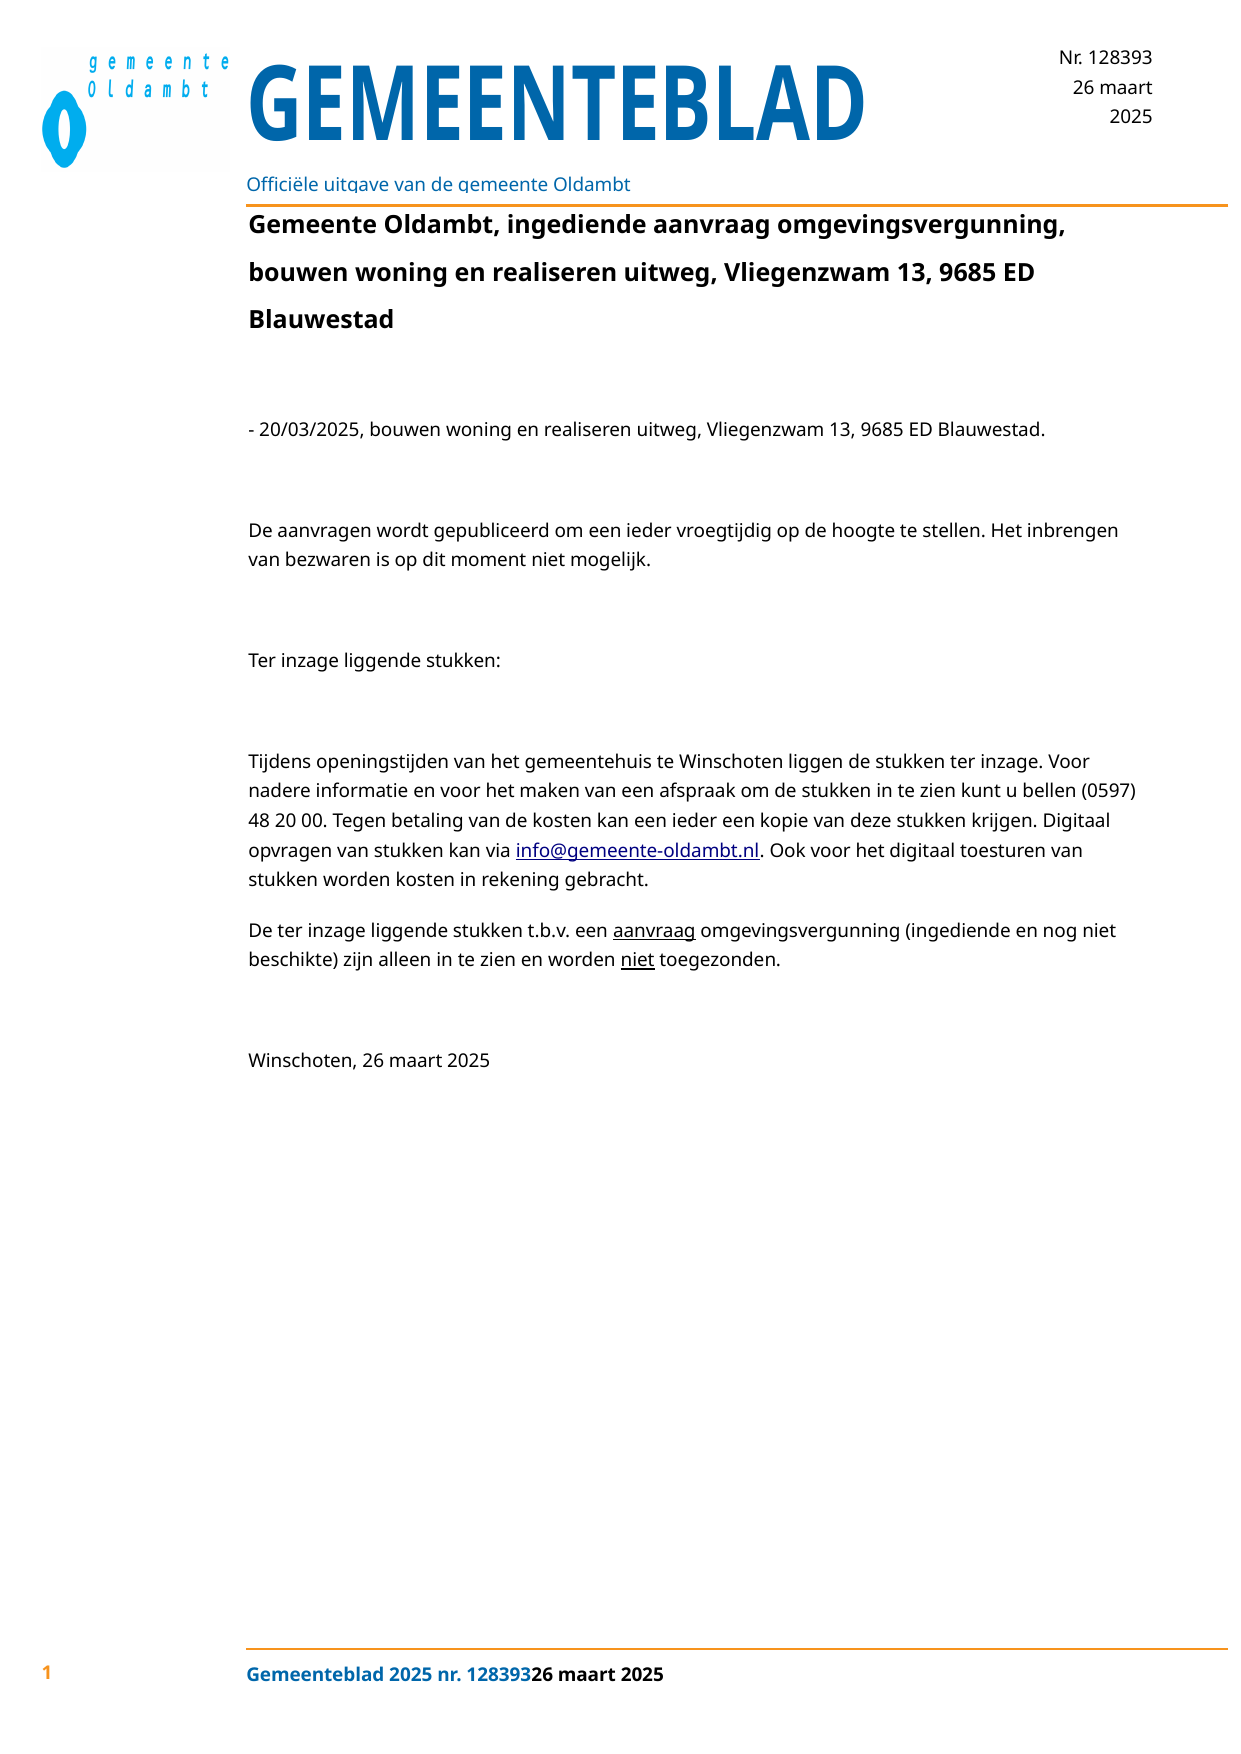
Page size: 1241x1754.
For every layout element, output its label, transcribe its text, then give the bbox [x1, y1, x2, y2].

text De aanvragen wordt gepubliceerd om een ieder vroegtijdig op de hoogte te stellen. Het inbrengen van bezwaren is op dit moment niet mogelijk. [248, 517, 1152, 572]
text Gemeente Oldambt, ingediende aanvraag omgevingsvergunning, bouwen woning en realiseren uitweg, Vliegenzwam 13, 9685 ED Blauwestad [248, 207, 1152, 336]
text Tijdens openingstijden van het gemeentehuis te Winschoten liggen de stukken ter inzage. Voor nadere informatie en voor het maken van een afspraak om de stukken in te zien kunt u bellen (0597) 48 20 00. Tegen betaling van de kosten kan een ieder een kopie van deze stukken krijgen. Digitaal opvragen van stukken kan via info@gemeente-oldambt.nl. Ook voor het digitaal toesturen van stukken worden kosten in rekening gebracht. [248, 748, 1152, 892]
text Ter inzage liggende stukken: [248, 647, 1152, 673]
text De ter inzage liggende stukken t.b.v. een aanvraag omgevingsvergunning (ingediende en nog niet beschikte) zijn alleen in te zien en worden niet toegezonden. [248, 917, 1152, 972]
text - 20/03/2025, bouwen woning en realiseren uitweg, Vliegenzwam 13, 9685 ED Blauwestad. [248, 416, 1152, 442]
picture [41, 47, 231, 172]
text Winschoten, 26 maart 2025 [248, 1047, 1152, 1073]
